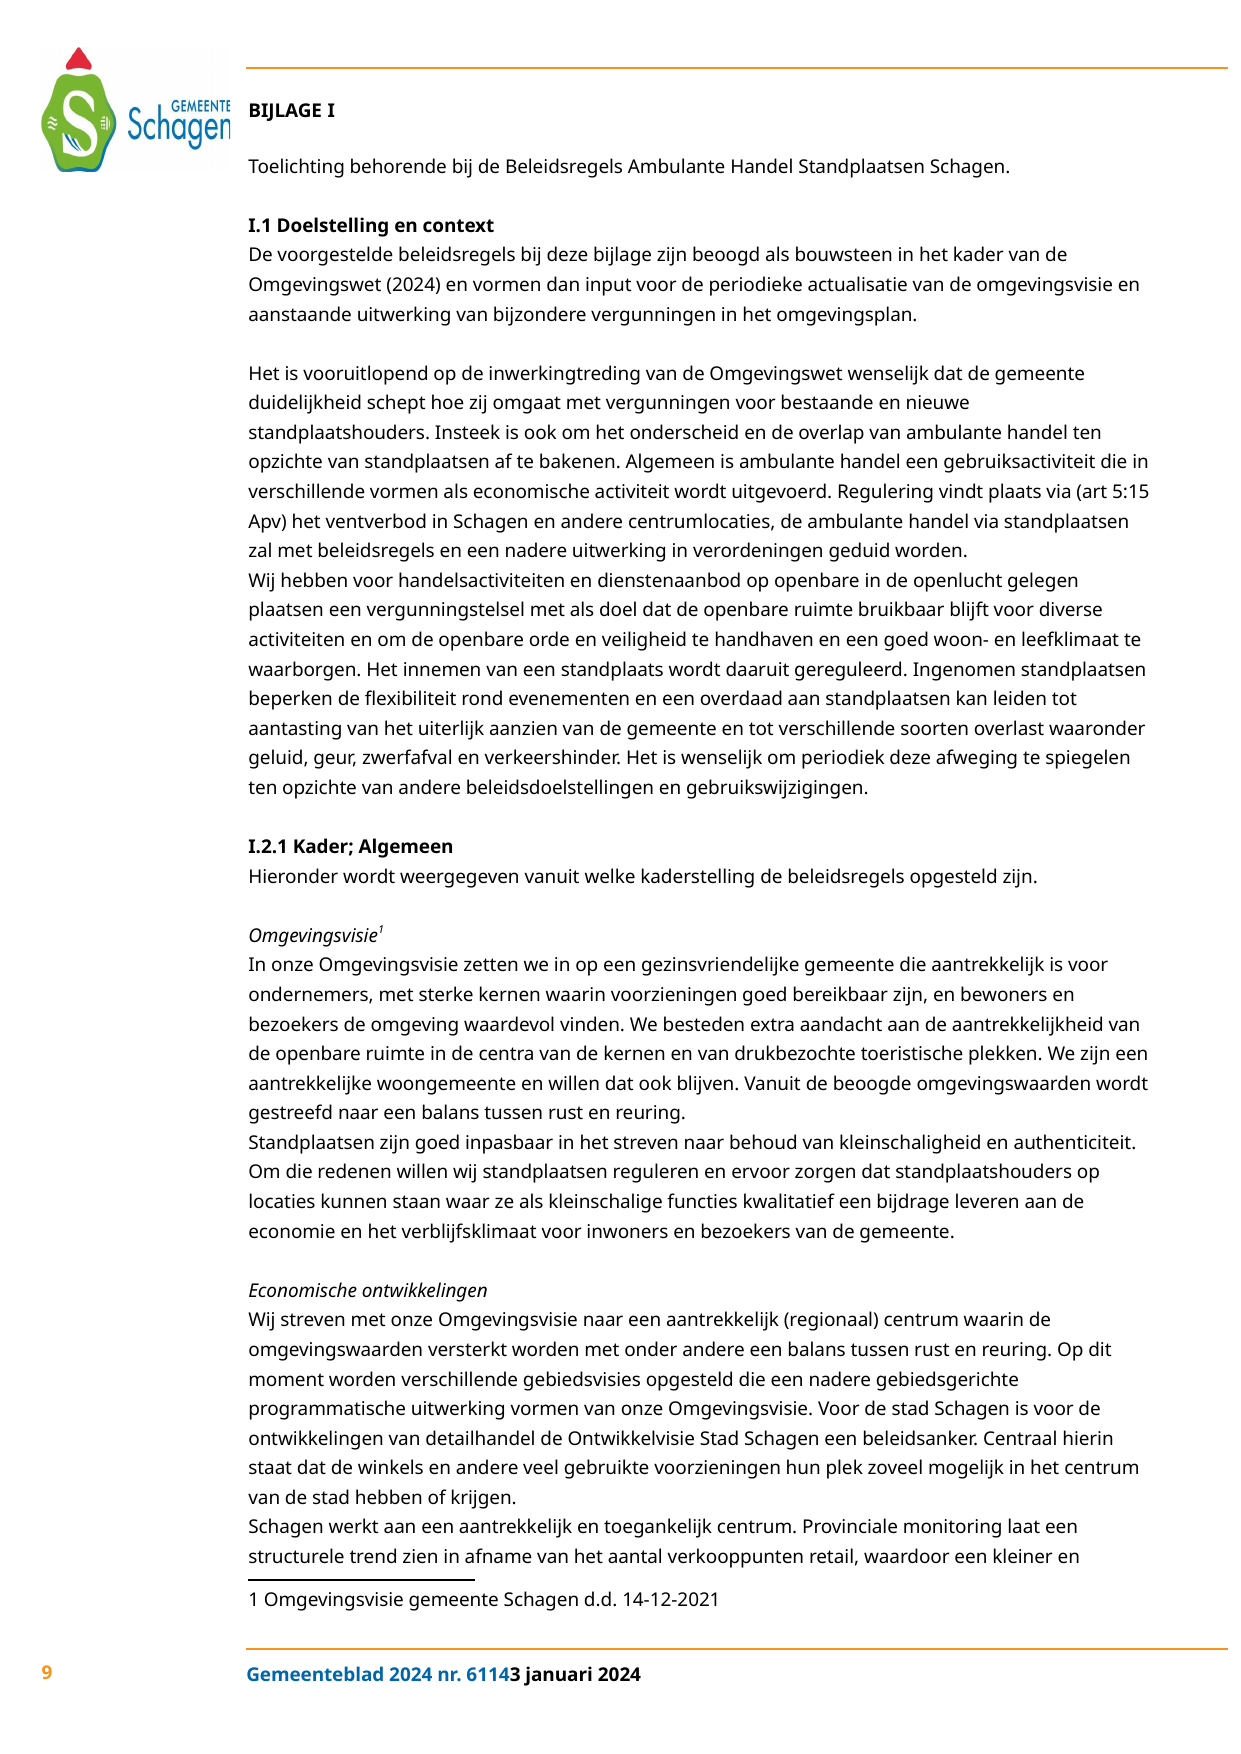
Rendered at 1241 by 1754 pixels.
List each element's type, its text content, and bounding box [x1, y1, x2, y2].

text Toelichting behorende bij de Beleidsregels Ambulante Handel Standplaatsen Schagen. [248, 153, 1152, 179]
text Omgevingsvisie gemeente Schagen d.d. 14-12-2021 [248, 1586, 1152, 1612]
text Wij hebben voor handelsactiviteiten en dienstenaanbod op openbare in de openlucht gelegen plaatsen een vergunningstelsel met als doel dat de openbare ruimte bruikbaar blijft voor diverse activiteiten en om de openbare orde en veiligheid te handhaven en een goed woon- en leefklimaat te waarborgen. Het innemen van een standplaats wordt daaruit gereguleerd. Ingenomen standplaatsen beperken de flexibiliteit rond evenementen en een overdaad aan standplaatsen kan leiden tot aantasting van het uiterlijk aanzien van de gemeente en tot verschillende soorten overlast waaronder geluid, geur, zwerfafval en verkeershinder. Het is wenselijk om periodiek deze afweging te spiegelen ten opzichte van andere beleidsdoelstellingen en gebruikswijzigingen. [248, 567, 1152, 800]
text Wij streven met onze Omgevingsvisie naar een aantrekkelijk (regionaal) centrum waarin de omgevingswaarden versterkt worden met onder andere een balans tussen rust en reuring. Op dit moment worden verschillende gebiedsvisies opgesteld die een nadere gebiedsgerichte programmatische uitwerking vormen van onze Omgevingsvisie. Voor de stad Schagen is voor de ontwikkelingen van detailhandel de Ontwikkelvisie Stad Schagen een beleidsanker. Centraal hierin staat dat de winkels en andere veel gebruikte voorzieningen hun plek zoveel mogelijk in het centrum van de stad hebben of krijgen. [248, 1307, 1152, 1510]
text BIJLAGE I [248, 95, 1152, 123]
text Economische ontwikkelingen [248, 1277, 1152, 1303]
text I.1 Doelstelling en context [248, 212, 1152, 238]
text Hieronder wordt weergegeven vanuit welke kaderstelling de beleidsregels opgesteld zijn. [248, 863, 1152, 889]
text In onze Omgevingsvisie zetten we in op een gezinsvriendelijke gemeente die aantrekkelijk is voor ondernemers, met sterke kernen waarin voorzieningen goed bereikbaar zijn, en bewoners en bezoekers de omgeving waardevol vinden. We besteden extra aandacht aan de aantrekkelijkheid van de openbare ruimte in de centra van de kernen en van drukbezochte toeristische plekken. We zijn een aantrekkelijke woongemeente en willen dat ook blijven. Vanuit de beoogde omgevingswaarden wordt gestreefd naar een balans tussen rust en reuring. [248, 952, 1152, 1125]
text Omgevingsvisie [248, 922, 1152, 948]
text Schagen werkt aan een aantrekkelijk en toegankelijk centrum. Provinciale monitoring laat een structurele trend zien in afname van het aantal verkooppunten retail, waardoor een kleiner en [248, 1514, 1152, 1569]
text Het is vooruitlopend op de inwerkingtreding van de Omgevingswet wenselijk dat de gemeente duidelijkheid schept hoe zij omgaat met vergunningen voor bestaande en nieuwe standplaatshouders. Insteek is ook om het onderscheid en de overlap van ambulante handel ten opzichte van standplaatsen af te bakenen. Algemeen is ambulante handel een gebruiksactiviteit die in verschillende vormen als economische activiteit wordt uitgevoerd. Regulering vindt plaats via (art 5:15 Apv) het ventverbod in Schagen en andere centrumlocaties, de ambulante handel via standplaatsen zal met beleidsregels en een nadere uitwerking in verordeningen geduid worden. [248, 360, 1152, 563]
picture [41, 47, 231, 172]
text Standplaatsen zijn goed inpasbaar in het streven naar behoud van kleinschaligheid en authenticiteit. Om die redenen willen wij standplaatsen reguleren en ervoor zorgen dat standplaatshouders op locaties kunnen staan waar ze als kleinschalige functies kwalitatief een bijdrage leveren aan de economie en het verblijfsklimaat voor inwoners en bezoekers van de gemeente. [248, 1129, 1152, 1244]
text De voorgestelde beleidsregels bij deze bijlage zijn beoogd als bouwsteen in het kader van de Omgevingswet (2024) en vormen dan input voor de periodieke actualisatie van de omgevingsvisie en aanstaande uitwerking van bijzondere vergunningen in het omgevingsplan. [248, 242, 1152, 327]
text I.2.1 Kader; Algemeen [248, 833, 1152, 859]
